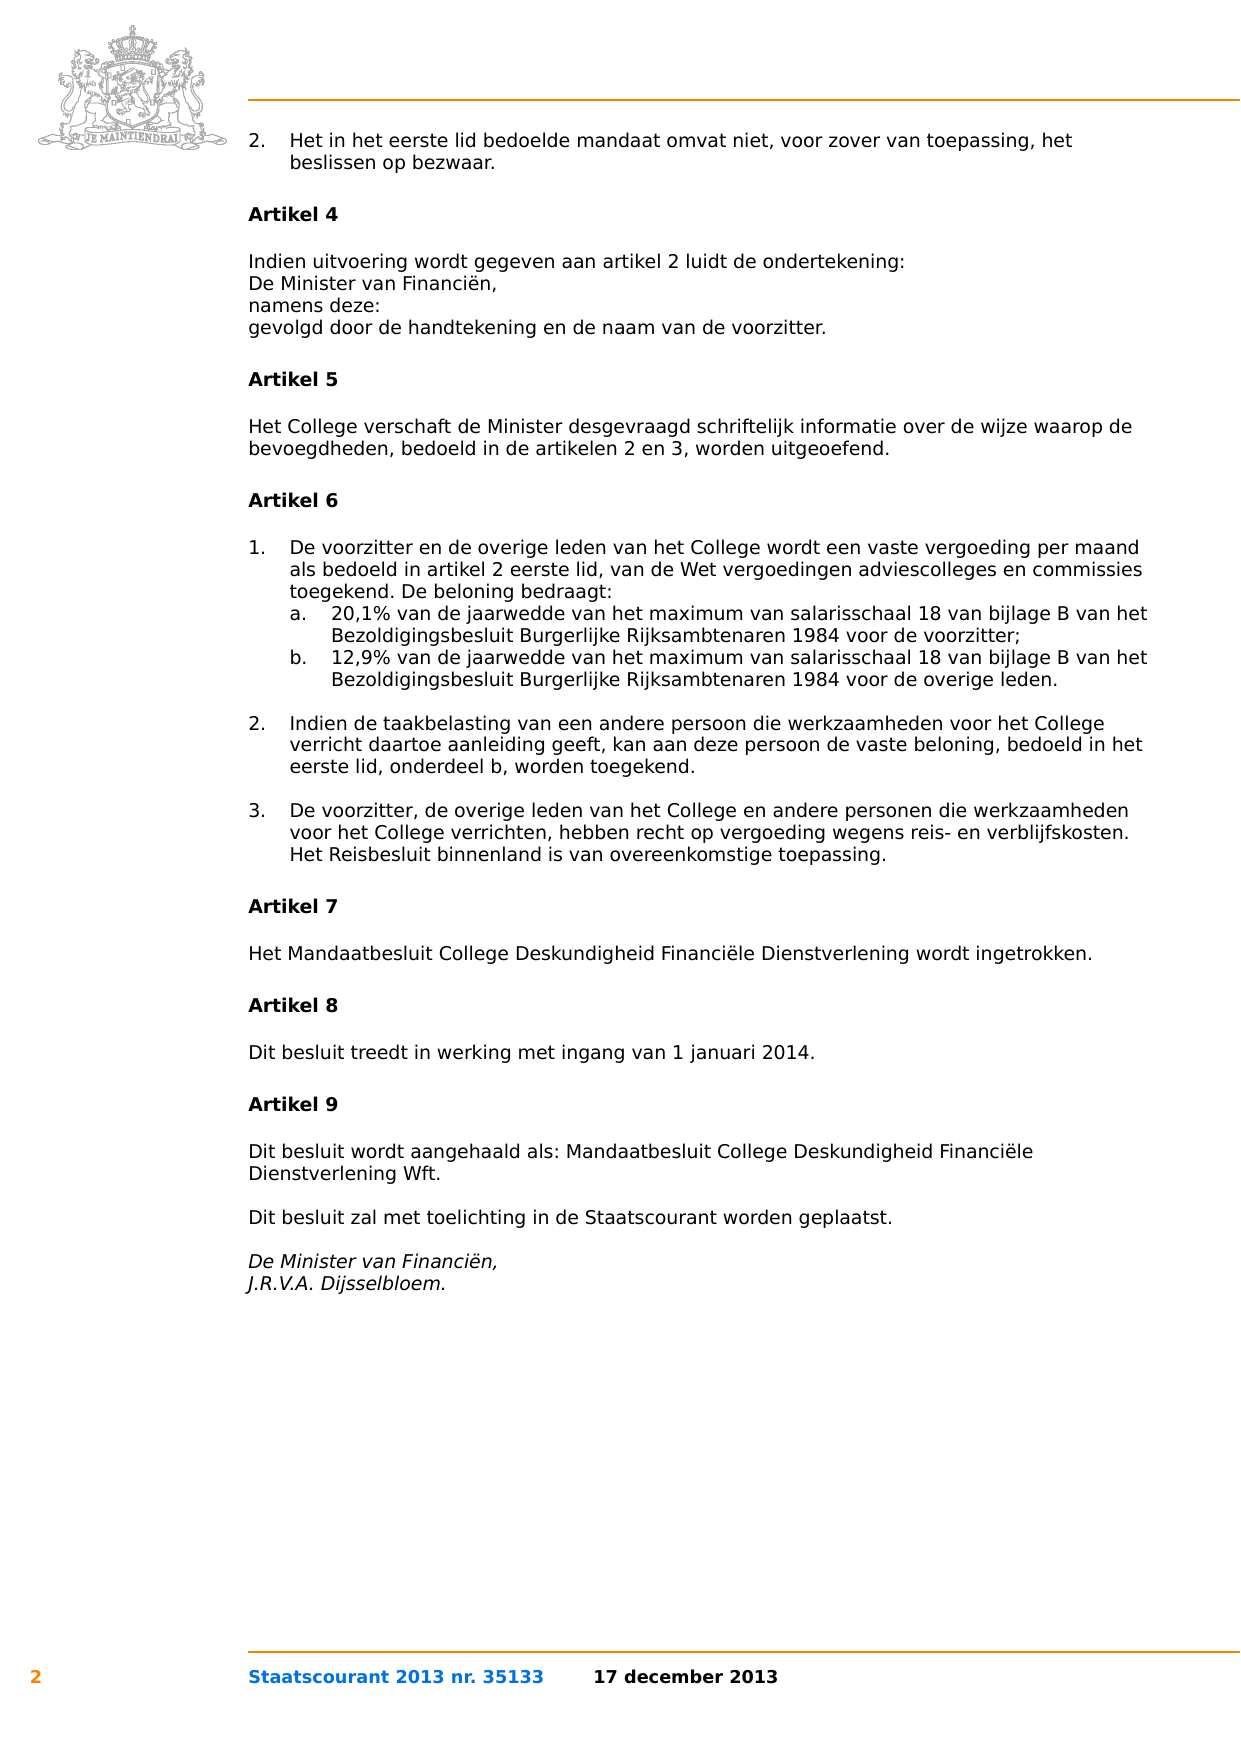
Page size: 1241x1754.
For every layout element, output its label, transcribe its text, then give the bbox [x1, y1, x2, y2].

text 2. Indien de taakbelasting van een andere persoon die werkzaamheden voor het College verricht daartoe aanleiding geeft, kan aan deze persoon de vaste beloning, bedoeld in het eerste lid, onderdeel b, worden toegekend. [248, 712, 1163, 778]
text Dit besluit wordt aangehaald als: Mandaatbesluit College Deskundigheid Financiële Dienstverlening Wft. [248, 1141, 1163, 1185]
text De Minister van Financiën, J.R.V.A. Dijsselbloem. [248, 1251, 1163, 1295]
picture [38, 25, 227, 150]
subtitle Artikel 5 [248, 369, 1163, 391]
subtitle Artikel 9 [248, 1094, 1163, 1116]
text De Minister van Financiën, [248, 273, 1163, 295]
text Het Mandaatbesluit College Deskundigheid Financiële Dienstverlening wordt ingetrokken. [248, 943, 1163, 965]
text a. 20,1% van de jaarwedde van het maximum van salarisschaal 18 van bijlage B van het Bezoldigingsbesluit Burgerlijke Rijksambtenaren 1984 voor de voorzitter; [289, 603, 1163, 647]
subtitle Artikel 8 [248, 995, 1163, 1017]
subtitle Artikel 6 [248, 490, 1163, 512]
subtitle Artikel 7 [248, 896, 1163, 918]
text 1. De voorzitter en de overige leden van het College wordt een vaste vergoeding per maand als bedoeld in artikel 2 eerste lid, van de Wet vergoedingen adviescolleges en commissies toegekend. De beloning bedraagt: [248, 537, 1163, 603]
text Dit besluit treedt in werking met ingang van 1 januari 2014. [248, 1042, 1163, 1064]
text namens deze: [248, 295, 1163, 317]
text gevolgd door de handtekening en de naam van de voorzitter. [248, 317, 1163, 339]
subtitle Artikel 4 [248, 204, 1163, 226]
text Het College verschaft de Minister desgevraagd schriftelijk informatie over de wijze waarop de bevoegdheden, bedoeld in de artikelen 2 en 3, worden uitgeoefend. [248, 416, 1163, 460]
text Indien uitvoering wordt gegeven aan artikel 2 luidt de ondertekening: [248, 251, 1163, 273]
text Dit besluit zal met toelichting in de Staatscourant worden geplaatst. [248, 1207, 1163, 1229]
text b. 12,9% van de jaarwedde van het maximum van salarisschaal 18 van bijlage B van het Bezoldigingsbesluit Burgerlijke Rijksambtenaren 1984 voor de overige leden. [289, 647, 1163, 691]
text 2. Het in het eerste lid bedoelde mandaat omvat niet, voor zover van toepassing, het beslissen op bezwaar. [248, 130, 1163, 174]
text 3. De voorzitter, de overige leden van het College en andere personen die werkzaamheden voor het College verrichten, hebben recht op vergoeding wegens reis- en verblijfskosten. Het Reisbesluit binnenland is van overeenkomstige toepassing. [248, 800, 1163, 866]
